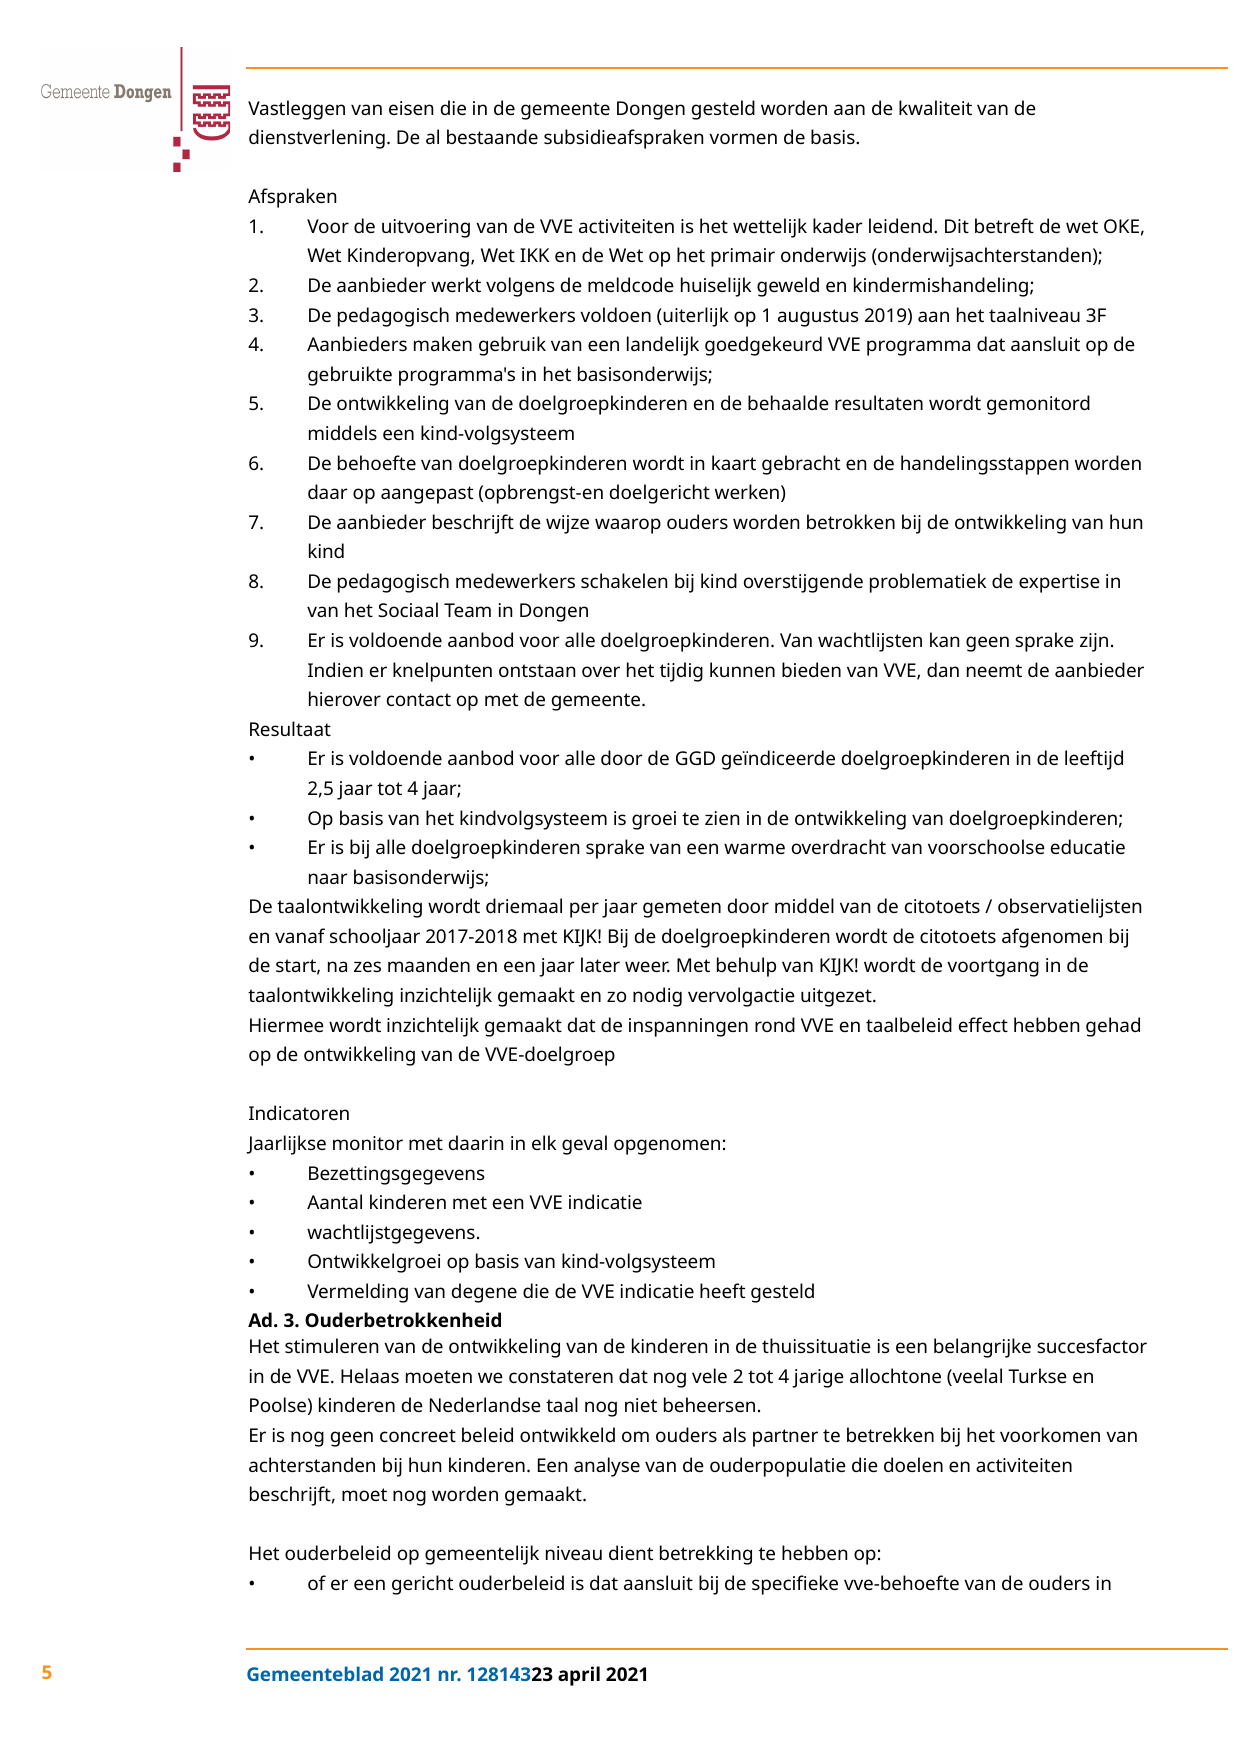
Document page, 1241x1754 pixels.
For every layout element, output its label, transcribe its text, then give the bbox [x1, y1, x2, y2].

text Het ouderbeleid op gemeentelijk niveau dient betrekking te hebben op: [248, 1541, 1152, 1566]
text Indicatoren [248, 1101, 1152, 1126]
text Ad. 3. Ouderbetrokkenheid [248, 1308, 1152, 1333]
list Er is bij alle doelgroepkinderen sprake van een warme overdracht van voorschoolse educatie naar basisonderwijs; [248, 834, 1152, 890]
text Er is nog geen concreet beleid ontwikkeld om ouders als partner te betrekken bij het voorkomen van achterstanden bij hun kinderen. Een analyse van de ouderpopulatie die doelen en activiteiten beschrijft, moet nog worden gemaakt. [248, 1422, 1152, 1507]
list wachtlijstgegevens. [248, 1219, 1152, 1245]
list De pedagogisch medewerkers schakelen bij kind overstijgende problematiek de expertise in van het Sociaal Team in Dongen [248, 568, 1152, 623]
list Op basis van het kindvolgsysteem is groei te zien in de ontwikkeling van doelgroepkinderen; [248, 805, 1152, 831]
list Ontwikkelgroei op basis van kind-volgsysteem [248, 1248, 1152, 1274]
list De aanbieder werkt volgens de meldcode huiselijk geweld en kindermishandeling; [248, 272, 1152, 298]
text Het stimuleren van de ontwikkeling van de kinderen in de thuissituatie is een belangrijke succesfactor in de VVE. Helaas moeten we constateren dat nog vele 2 tot 4 jarige allochtone (veelal Turkse en Poolse) kinderen de Nederlandse taal nog niet beheersen. [248, 1333, 1152, 1418]
text De taalontwikkeling wordt driemaal per jaar gemeten door middel van de citotoets / observatielijsten en vanaf schooljaar 2017-2018 met KIJK! Bij de doelgroepkinderen wordt de citotoets afgenomen bij de start, na zes maanden en een jaar later weer. Met behulp van KIJK! wordt de voortgang in de taalontwikkeling inzichtelijk gemaakt en zo nodig vervolgactie uitgezet. [248, 893, 1152, 1008]
text Jaarlijkse monitor met daarin in elk geval opgenomen: [248, 1130, 1152, 1156]
list De pedagogisch medewerkers voldoen (uiterlijk op 1 augustus 2019) aan het taalniveau 3F [248, 302, 1152, 328]
list of er een gericht ouderbeleid is dat aansluit bij de specifieke vve-behoefte van de ouders in [248, 1570, 1152, 1596]
list Aantal kinderen met een VVE indicatie [248, 1189, 1152, 1215]
list De aanbieder beschrijft de wijze waarop ouders worden betrokken bij de ontwikkeling van hun kind [248, 509, 1152, 564]
list Vermelding van degene die de VVE indicatie heeft gesteld [248, 1278, 1152, 1304]
list Voor de uitvoering van de VVE activiteiten is het wettelijk kader leidend. Dit betreft de wet OKE, Wet Kinderopvang, Wet IKK en de Wet op het primair onderwijs (onderwijsachterstanden); [248, 213, 1152, 268]
text Hiermee wordt inzichtelijk gemaakt dat de inspanningen rond VVE en taalbeleid effect hebben gehad op de ontwikkeling van de VVE-doelgroep [248, 1012, 1152, 1067]
text Resultaat [248, 716, 1152, 742]
list Er is voldoende aanbod voor alle doelgroepkinderen. Van wachtlijsten kan geen sprake zijn. Indien er knelpunten ontstaan over het tijdig kunnen bieden van VVE, dan neemt de aanbieder hierover contact op met de gemeente. [248, 627, 1152, 712]
list De behoefte van doelgroepkinderen wordt in kaart gebracht en de handelingsstappen worden daar op aangepast (opbrengst-en doelgericht werken) [248, 450, 1152, 505]
text Afspraken [248, 183, 1152, 209]
picture [41, 47, 231, 172]
list Er is voldoende aanbod voor alle door de GGD geïndiceerde doelgroepkinderen in de leeftijd 2,5 jaar tot 4 jaar; [248, 746, 1152, 801]
list Aanbieders maken gebruik van een landelijk goedgekeurd VVE programma dat aansluit op de gebruikte programma's in het basisonderwijs; [248, 331, 1152, 387]
list De ontwikkeling van de doelgroepkinderen en de behaalde resultaten wordt gemonitord middels een kind-volgsysteem [248, 391, 1152, 446]
text Vastleggen van eisen die in de gemeente Dongen gesteld worden aan de kwaliteit van de dienstverlening. De al bestaande subsidieafspraken vormen de basis. [248, 95, 1152, 150]
list Bezettingsgegevens [248, 1160, 1152, 1186]
